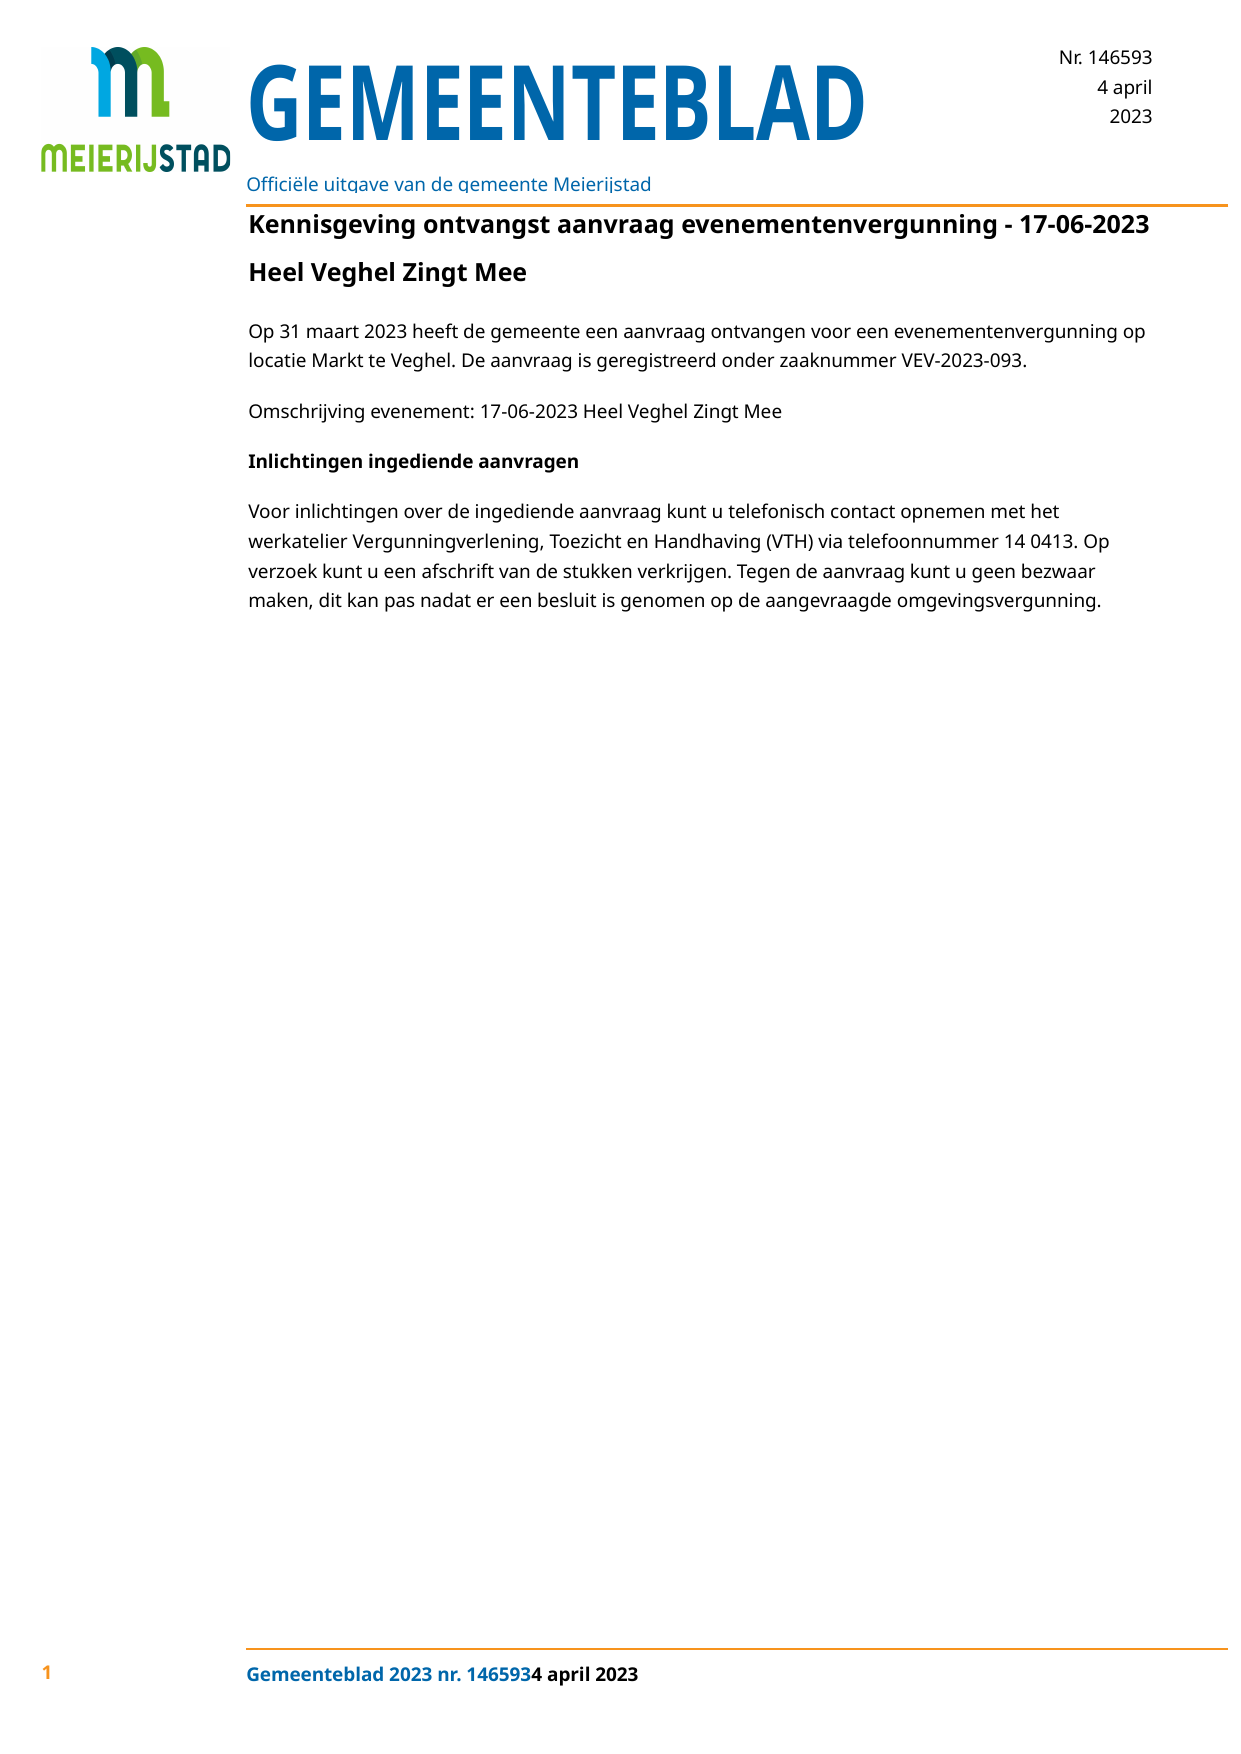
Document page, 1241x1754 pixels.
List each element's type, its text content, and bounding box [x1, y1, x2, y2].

text Omschrijving evenement: 17-06-2023 Heel Veghel Zingt Mee [248, 398, 1152, 424]
text Op 31 maart 2023 heeft de gemeente een aanvraag ontvangen voor een evenementenvergunning op locatie Markt te Veghel. De aanvraag is geregistreerd onder zaaknummer VEV-2023-093. [248, 318, 1152, 373]
text Kennisgeving ontvangst aanvraag evenementenvergunning - 17-06-2023 Heel Veghel Zingt Mee [248, 207, 1152, 288]
picture [41, 47, 231, 172]
text Inlichtingen ingediende aanvragen [248, 448, 1152, 474]
text Voor inlichtingen over de ingediende aanvraag kunt u telefonisch contact opnemen met het werkatelier Vergunningverlening, Toezicht en Handhaving (VTH) via telefoonnummer 14 0413. Op verzoek kunt u een afschrift van de stukken verkrijgen. Tegen de aanvraag kunt u geen bezwaar maken, dit kan pas nadat er een besluit is genomen op de aangevraagde omgevingsvergunning. [248, 499, 1152, 613]
